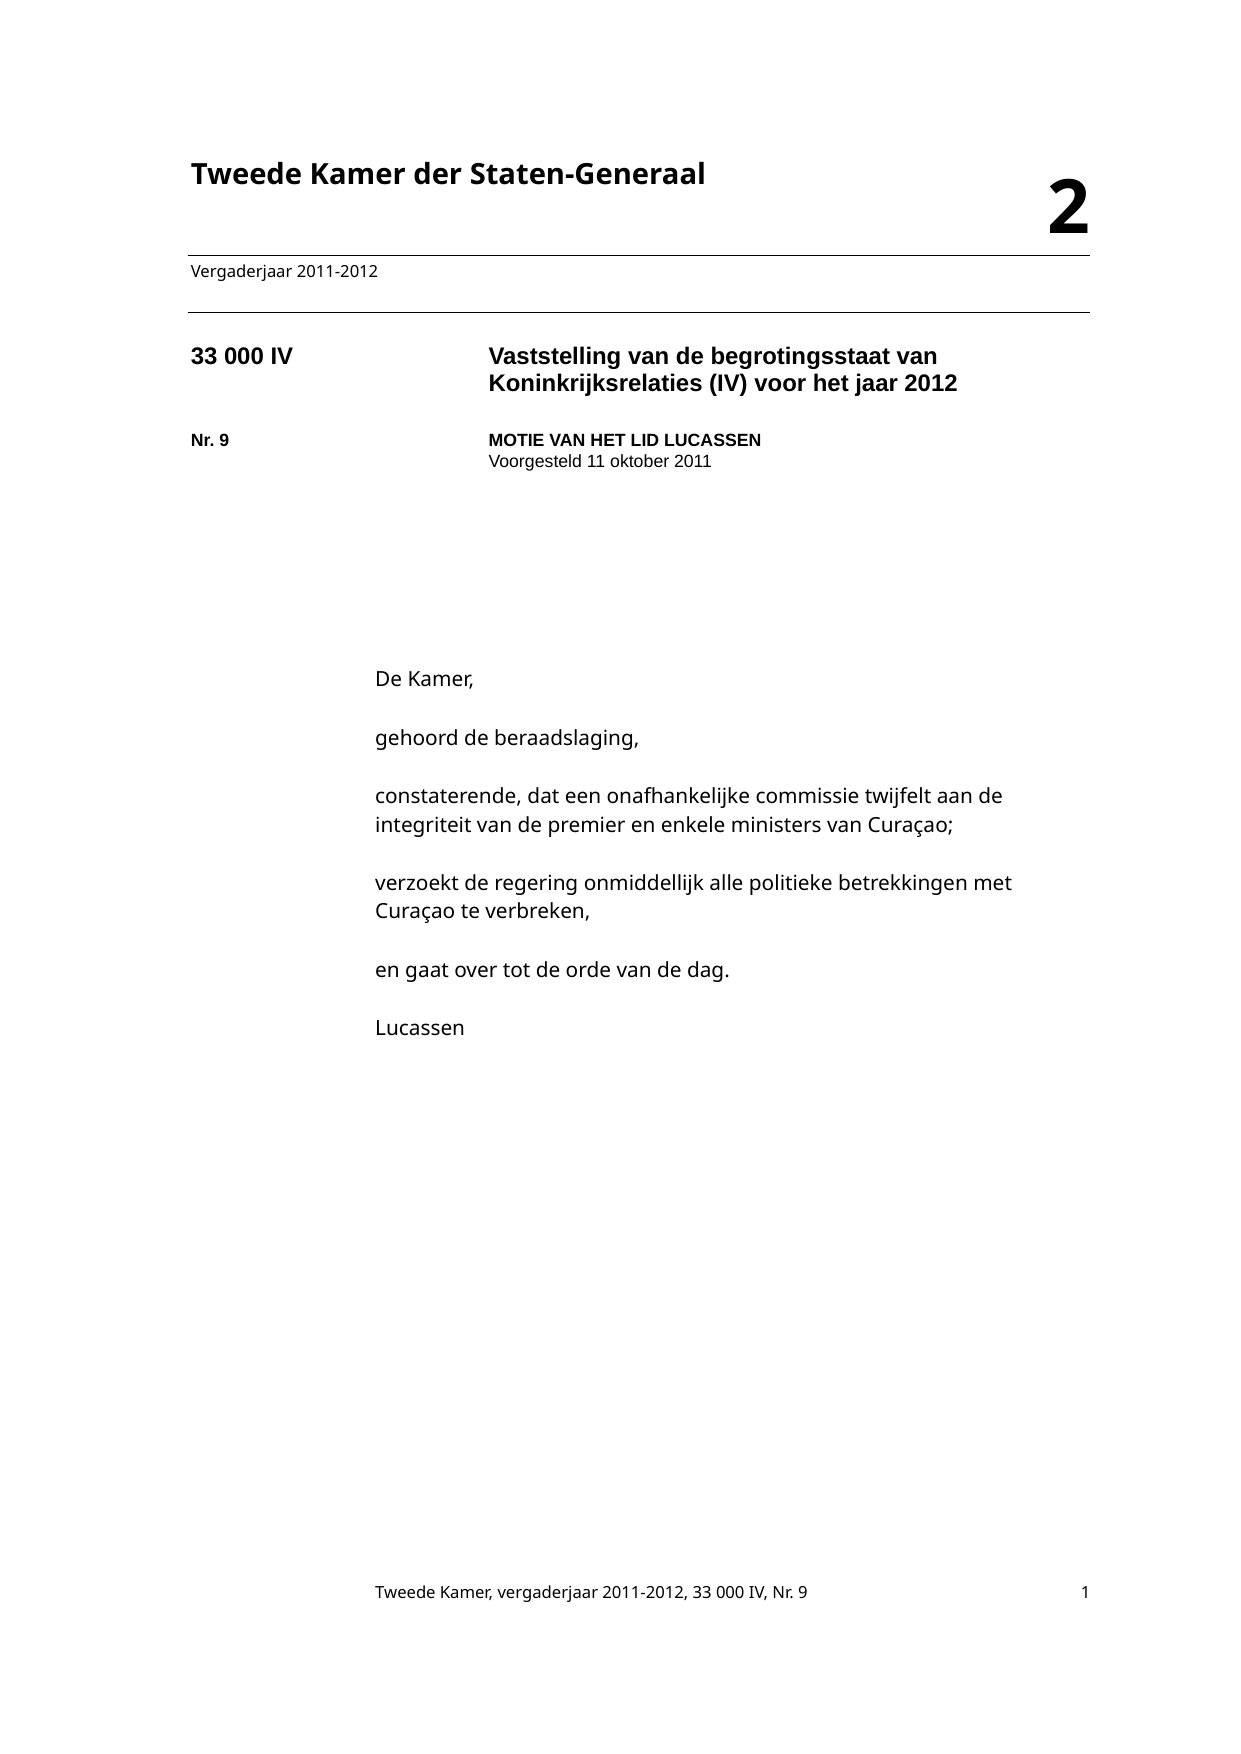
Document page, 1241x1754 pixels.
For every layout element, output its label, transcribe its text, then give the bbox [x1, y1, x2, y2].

text Lucassen [375, 1013, 1090, 1042]
text gehoord de beraadslaging, [375, 723, 1090, 751]
text en gaat over tot de orde van de dag. [375, 955, 1090, 983]
table_cell [485, 256, 1090, 312]
text constaterende, dat een onafhankelijke commissie twijfelt aan de integriteit van de premier en enkele ministers van Curaçao; [375, 781, 1090, 838]
text verzoekt de regering onmiddellijk alle politieke betrekkingen met Curaçao te verbreken, [375, 868, 1090, 925]
table_cell [188, 313, 485, 339]
table_header Tweede Kamer der Staten-Generaal [188, 150, 909, 255]
table_cell Vergaderjaar 2011-2012 [188, 256, 485, 312]
text De Kamer, [375, 664, 1090, 693]
table_cell Nr. 9 [188, 427, 485, 546]
table_cell Vaststelling van de begrotingsstaat van Koninkrijksrelaties (IV) voor het jaar 2012 [485, 339, 1090, 427]
table_cell MOTIE VAN HET LID LUCASSEN Voorgesteld 11 oktober 2011 [485, 427, 1090, 546]
table_cell [485, 313, 1090, 339]
table_header 2 [910, 150, 1090, 255]
table_cell 33 000 IV [188, 339, 485, 427]
